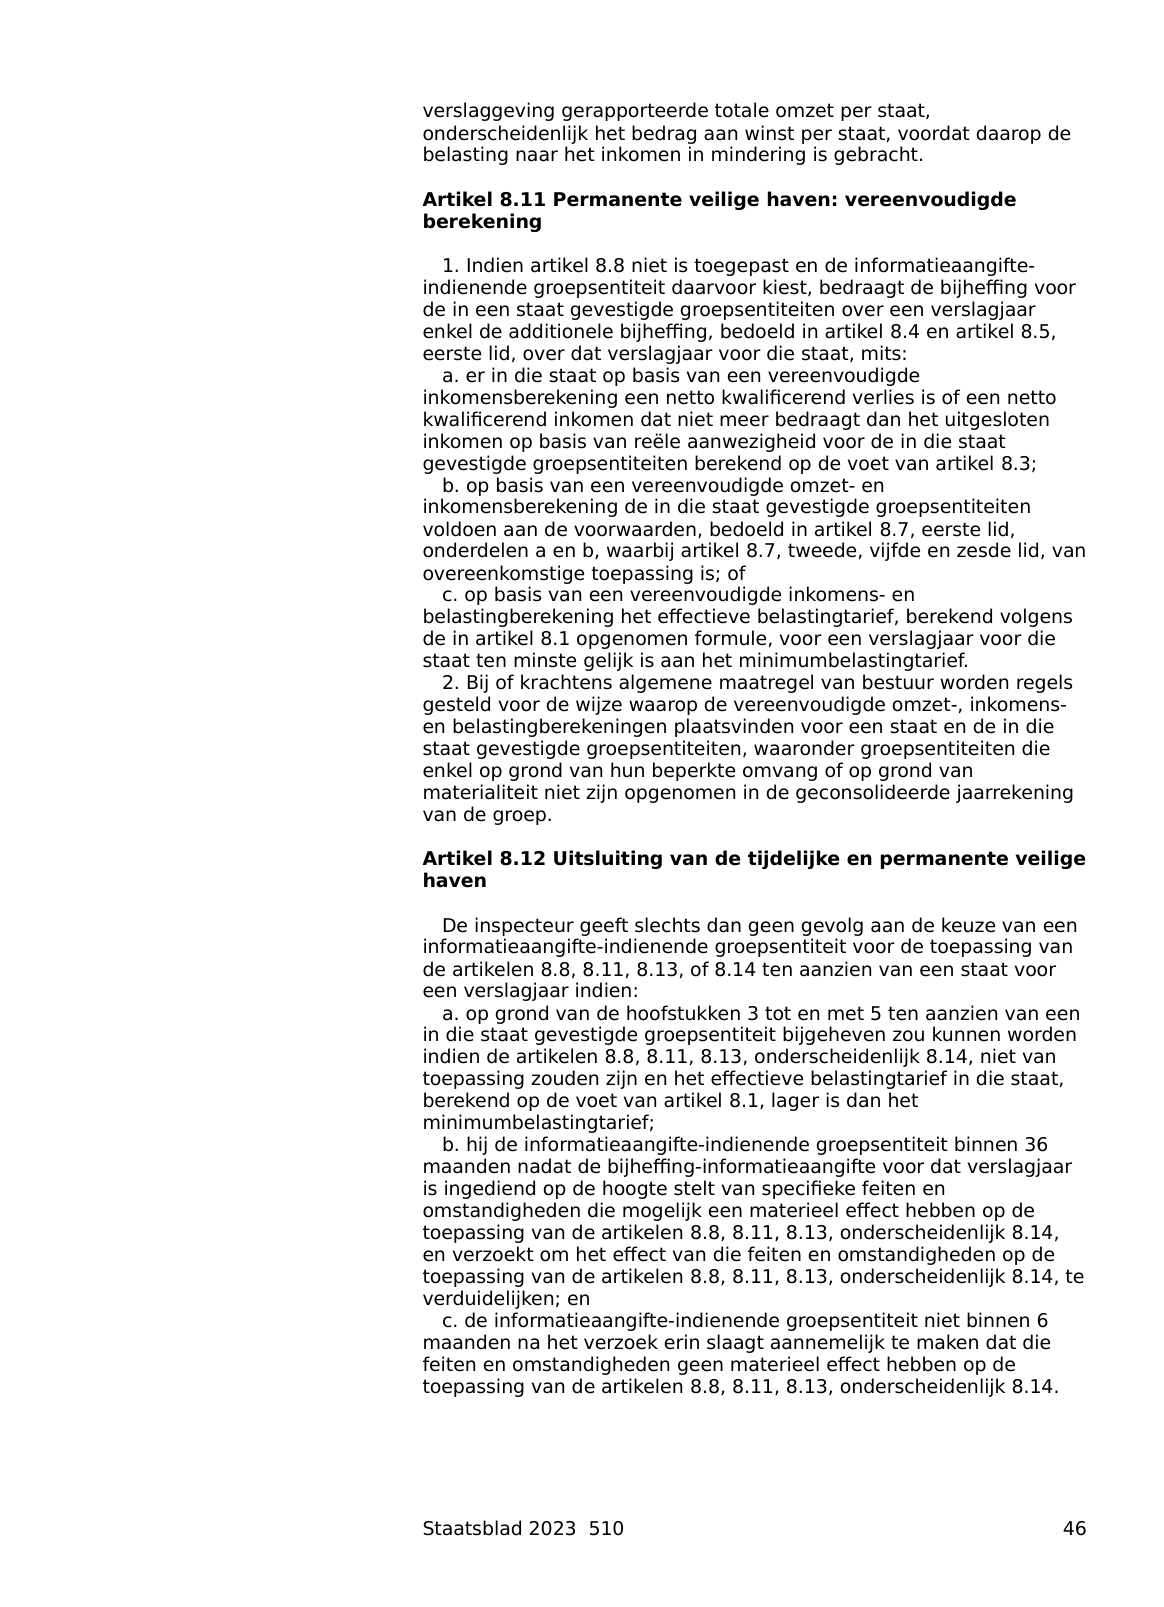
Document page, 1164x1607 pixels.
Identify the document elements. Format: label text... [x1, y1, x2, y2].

text c. de informatieaangifte-indienende groepsentiteit niet binnen 6 maanden na het verzoek erin slaagt aannemelijk te maken dat die feiten en omstandigheden geen materieel effect hebben op de toepassing van de artikelen 8.8, 8.11, 8.13, onderscheidenlijk 8.14. [422, 1310, 1087, 1398]
text b. hij de informatieaangifte-indienende groepsentiteit binnen 36 maanden nadat de bijheffing-informatieaangifte voor dat verslagjaar is ingediend op de hoogte stelt van specifieke feiten en omstandigheden die mogelijk een materieel effect hebben op de toepassing van de artikelen 8.8, 8.11, 8.13, onderscheidenlijk 8.14, en verzoekt om het effect van die feiten en omstandigheden op de toepassing van de artikelen 8.8, 8.11, 8.13, onderscheidenlijk 8.14, te verduidelijken; en [422, 1134, 1087, 1310]
text a. er in die staat op basis van een vereenvoudigde inkomensberekening een netto kwalificerend verlies is of een netto kwalificerend inkomen dat niet meer bedraagt dan het uitgesloten inkomen op basis van reële aanwezigheid voor de in die staat gevestigde groepsentiteiten berekend op de voet van artikel 8.3; [422, 364, 1087, 474]
text c. op basis van een vereenvoudigde inkomens- en belastingberekening het effectieve belastingtarief, berekend volgens de in artikel 8.1 opgenomen formule, voor een verslagjaar voor die staat ten minste gelijk is aan het minimumbelastingtarief. [422, 584, 1087, 672]
text 1. Indien artikel 8.8 niet is toegepast en de informatieaangifte-indienende groepsentiteit daarvoor kiest, bedraagt de bijheffing voor de in een staat gevestigde groepsentiteiten over een verslagjaar enkel de additionele bijheffing, bedoeld in artikel 8.4 en artikel 8.5, eerste lid, over dat verslagjaar voor die staat, mits: [422, 255, 1087, 364]
text De inspecteur geeft slechts dan geen gevolg aan de keuze van een informatieaangifte-indienende groepsentiteit voor de toepassing van de artikelen 8.8, 8.11, 8.13, of 8.14 ten aanzien van een staat voor een verslagjaar indien: [422, 914, 1087, 1002]
text verslaggeving gerapporteerde totale omzet per staat, onderscheidenlijk het bedrag aan winst per staat, voordat daarop de belasting naar het inkomen in mindering is gebracht. [422, 100, 1087, 166]
subtitle Artikel 8.11 Permanente veilige haven: vereenvoudigde berekening [422, 188, 1087, 232]
text b. op basis van een vereenvoudigde omzet- en inkomensberekening de in die staat gevestigde groepsentiteiten voldoen aan de voorwaarden, bedoeld in artikel 8.7, eerste lid, onderdelen a en b, waarbij artikel 8.7, tweede, vijfde en zesde lid, van overeenkomstige toepassing is; of [422, 474, 1087, 584]
text a. op grond van de hoofstukken 3 tot en met 5 ten aanzien van een in die staat gevestigde groepsentiteit bijgeheven zou kunnen worden indien de artikelen 8.8, 8.11, 8.13, onderscheidenlijk 8.14, niet van toepassing zouden zijn en het effectieve belastingtarief in die staat, berekend op de voet van artikel 8.1, lager is dan het minimumbelastingtarief; [422, 1002, 1087, 1134]
text 2. Bij of krachtens algemene maatregel van bestuur worden regels gesteld voor de wijze waarop de vereenvoudigde omzet-, inkomens- en belastingberekeningen plaatsvinden voor een staat en de in die staat gevestigde groepsentiteiten, waaronder groepsentiteiten die enkel op grond van hun beperkte omvang of op grond van materialiteit niet zijn opgenomen in de geconsolideerde jaarrekening van de groep. [422, 672, 1087, 826]
subtitle Artikel 8.12 Uitsluiting van de tijdelijke en permanente veilige haven [422, 848, 1087, 892]
